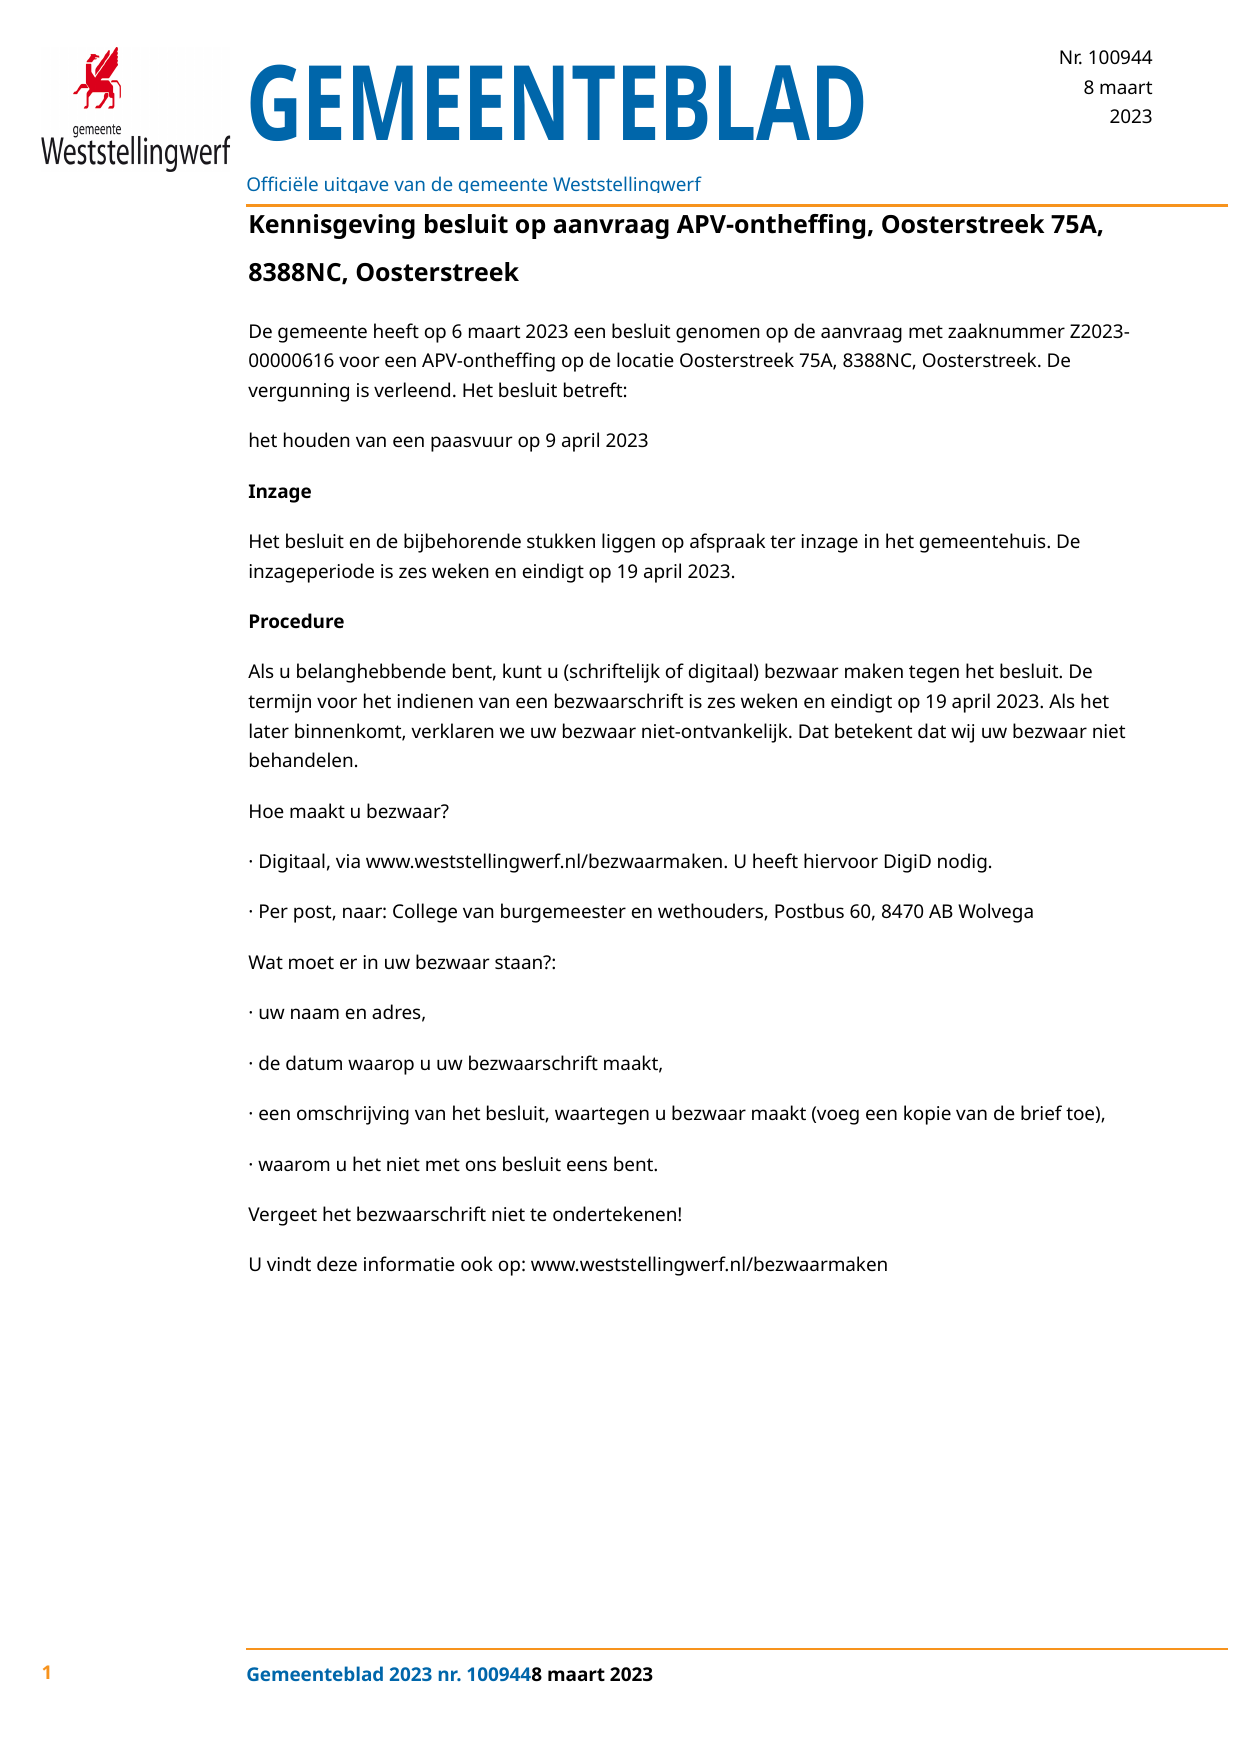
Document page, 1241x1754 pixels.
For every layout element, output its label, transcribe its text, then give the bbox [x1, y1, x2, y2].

text Hoe maakt u bezwaar? [248, 798, 1152, 824]
text · een omschrijving van het besluit, waartegen u bezwaar maakt (voeg een kopie van de brief toe), [248, 1100, 1152, 1126]
text Procedure [248, 608, 1152, 634]
text · waarom u het niet met ons besluit eens bent. [248, 1151, 1152, 1177]
text Het besluit en de bijbehorende stukken liggen op afspraak ter inzage in het gemeentehuis. De inzageperiode is zes weken en eindigt op 19 april 2023. [248, 528, 1152, 584]
text het houden van een paasvuur op 9 april 2023 [248, 427, 1152, 453]
text · uw naam en adres, [248, 999, 1152, 1025]
text Als u belanghebbende bent, kunt u (schriftelijk of digitaal) bezwaar maken tegen het besluit. De termijn voor het indienen van een bezwaarschrift is zes weken en eindigt op 19 april 2023. Als het later binnenkomt, verklaren we uw bezwaar niet-ontvankelijk. Dat betekent dat wij uw bezwaar niet behandelen. [248, 659, 1152, 773]
text Vergeet het bezwaarschrift niet te ondertekenen! [248, 1201, 1152, 1227]
text De gemeente heeft op 6 maart 2023 een besluit genomen op de aanvraag met zaaknummer Z2023-00000616 voor een APV-ontheffing op de locatie Oosterstreek 75A, 8388NC, Oosterstreek. De vergunning is verleend. Het besluit betreft: [248, 318, 1152, 403]
text Wat moet er in uw bezwaar staan?: [248, 949, 1152, 975]
picture [41, 47, 231, 172]
text · de datum waarop u uw bezwaarschrift maakt, [248, 1050, 1152, 1076]
text Inzage [248, 478, 1152, 504]
text · Digitaal, via www.weststellingwerf.nl/bezwaarmaken. U heeft hiervoor DigiD nodig. [248, 848, 1152, 874]
text Kennisgeving besluit op aanvraag APV-ontheffing, Oosterstreek 75A, 8388NC, Oosterstreek [248, 207, 1152, 288]
text U vindt deze informatie ook op: www.weststellingwerf.nl/bezwaarmaken [248, 1252, 1152, 1277]
text · Per post, naar: College van burgemeester en wethouders, Postbus 60, 8470 AB Wolvega [248, 899, 1152, 924]
